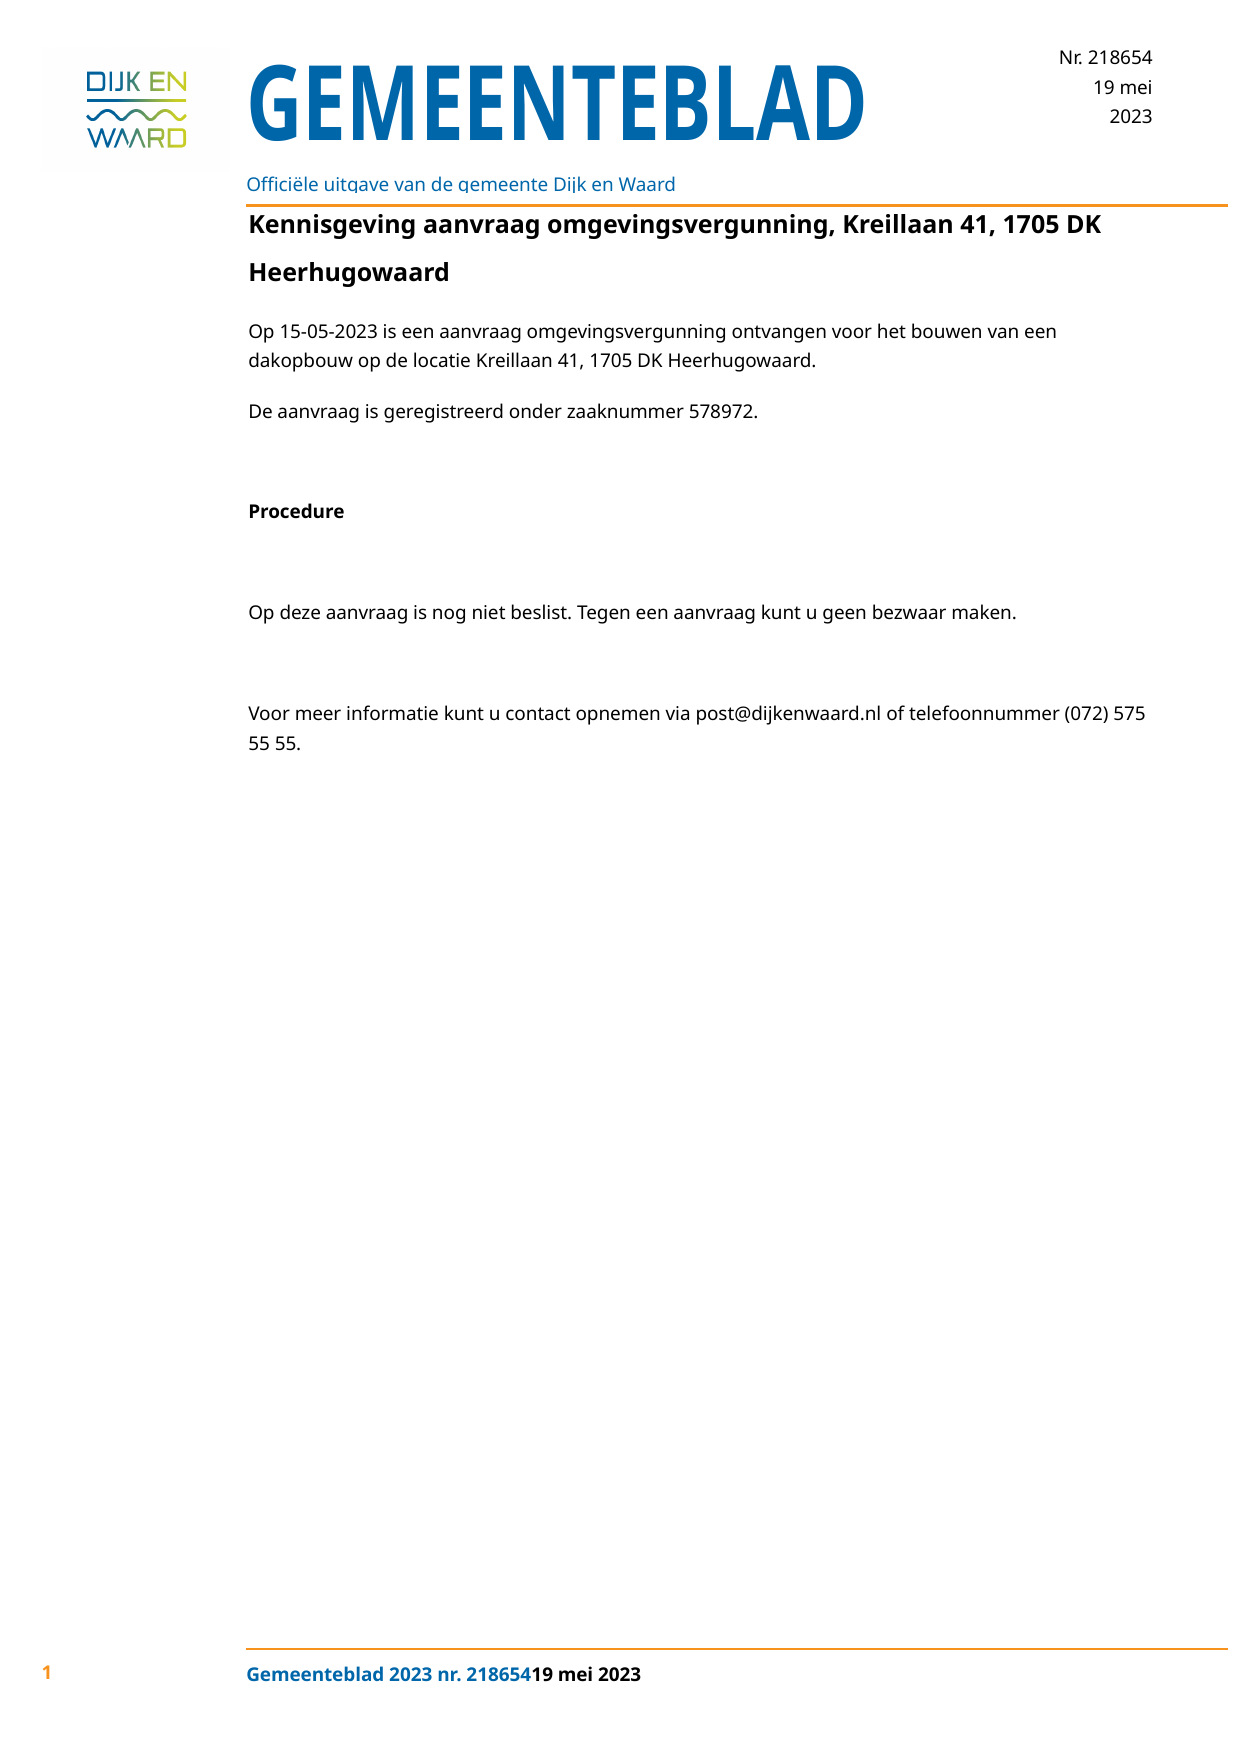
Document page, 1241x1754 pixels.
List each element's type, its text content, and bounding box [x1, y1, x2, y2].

text Kennisgeving aanvraag omgevingsvergunning, Kreillaan 41, 1705 DK Heerhugowaard [248, 207, 1152, 288]
text Op 15-05-2023 is een aanvraag omgevingsvergunning ontvangen voor het bouwen van een dakopbouw op de locatie Kreillaan 41, 1705 DK Heerhugowaard. [248, 318, 1152, 373]
text Procedure [248, 499, 1152, 524]
text Op deze aanvraag is nog niet beslist. Tegen een aanvraag kunt u geen bezwaar maken. [248, 599, 1152, 625]
text De aanvraag is geregistreerd onder zaaknummer 578972. [248, 398, 1152, 424]
text Voor meer informatie kunt u contact opnemen via post@dijkenwaard.nl of telefoonnummer (072) 575 55 55. [248, 700, 1152, 756]
picture [41, 47, 231, 172]
